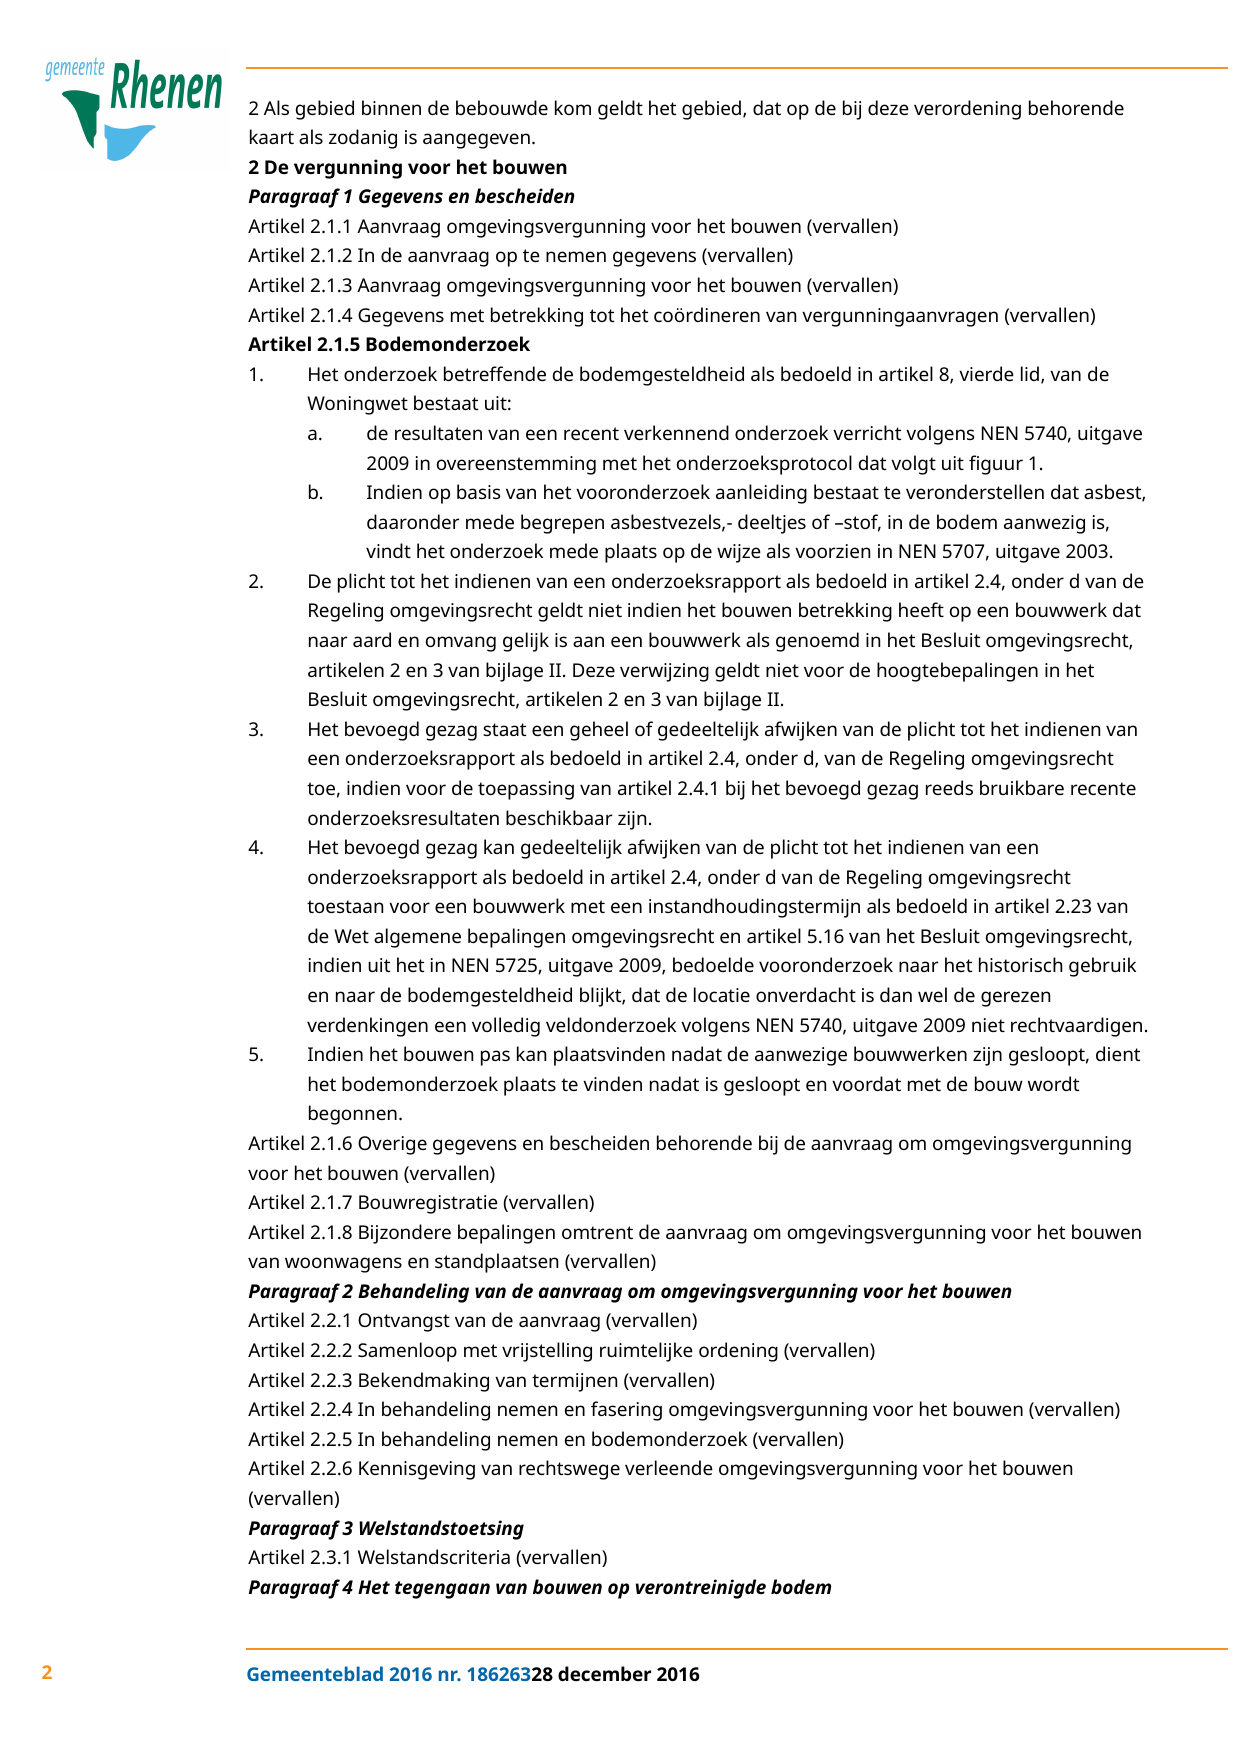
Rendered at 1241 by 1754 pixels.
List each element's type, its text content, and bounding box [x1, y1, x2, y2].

picture [41, 47, 231, 172]
text 2 De vergunning voor het bouwen [248, 154, 1152, 180]
text Artikel 2.1.4 Gegevens met betrekking tot het coördineren van vergunningaanvragen (vervallen) [248, 302, 1152, 328]
text Artikel 2.1.8 Bijzondere bepalingen omtrent de aanvraag om omgevingsvergunning voor het bouwen van woonwagens en standplaatsen (vervallen) [248, 1219, 1152, 1274]
text Artikel 2.1.3 Aanvraag omgevingsvergunning voor het bouwen (vervallen) [248, 272, 1152, 298]
list Het bevoegd gezag kan gedeeltelijk afwijken van de plicht tot het indienen van een onderzoeksrapport als bedoeld in artikel 2.4, onder d van de Regeling omgevingsrecht toestaan voor een bouwwerk met een instandhoudingstermijn als bedoeld in artikel 2.23 van de Wet algemene bepalingen omgevingsrecht en artikel 5.16 van het Besluit omgevingsrecht, indien uit het in NEN 5725, uitgave 2009, bedoelde vooronderzoek naar het historisch gebruik en naar de bodemgesteldheid blijkt, dat de locatie onverdacht is dan wel de gerezen verdenkingen een volledig veldonderzoek volgens NEN 5740, uitgave 2009 niet rechtvaardigen. [248, 834, 1152, 1038]
text Artikel 2.1.6 Overige gegevens en bescheiden behorende bij de aanvraag om omgevingsvergunning voor het bouwen (vervallen) [248, 1130, 1152, 1186]
list De plicht tot het indienen van een onderzoeksrapport als bedoeld in artikel 2.4, onder d van de Regeling omgevingsrecht geldt niet indien het bouwen betrekking heeft op een bouwwerk dat naar aard en omvang gelijk is aan een bouwwerk als genoemd in het Besluit omgevingsrecht, artikelen 2 en 3 van bijlage II. Deze verwijzing geldt niet voor de hoogtebepalingen in het Besluit omgevingsrecht, artikelen 2 en 3 van bijlage II. [248, 568, 1152, 712]
list Indien op basis van het vooronderzoek aanleiding bestaat te veronderstellen dat asbest, daaronder mede begrepen asbestvezels,- deeltjes of –stof, in de bodem aanwezig is, vindt het onderzoek mede plaats op de wijze als voorzien in NEN 5707, uitgave 2003. [307, 479, 1152, 564]
text Artikel 2.1.7 Bouwregistratie (vervallen) [248, 1189, 1152, 1215]
text Paragraaf 3 Welstandstoetsing [248, 1515, 1152, 1541]
list de resultaten van een recent verkennend onderzoek verricht volgens NEN 5740, uitgave 2009 in overeenstemming met het onderzoeksprotocol dat volgt uit figuur 1. [307, 420, 1152, 476]
list Indien het bouwen pas kan plaatsvinden nadat de aanwezige bouwwerken zijn gesloopt, dient het bodemonderzoek plaats te vinden nadat is gesloopt en voordat met de bouw wordt begonnen. [248, 1041, 1152, 1126]
text Paragraaf 2 Behandeling van de aanvraag om omgevingsvergunning voor het bouwen [248, 1278, 1152, 1304]
text Artikel 2.2.3 Bekendmaking van termijnen (vervallen) [248, 1367, 1152, 1393]
text 2 Als gebied binnen de bebouwde kom geldt het gebied, dat op de bij deze verordening behorende kaart als zodanig is aangegeven. [248, 95, 1152, 150]
text Paragraaf 4 Het tegengaan van bouwen op verontreinigde bodem [248, 1574, 1152, 1600]
text Artikel 2.2.6 Kennisgeving van rechtswege verleende omgevingsvergunning voor het bouwen (vervallen) [248, 1456, 1152, 1511]
list Het onderzoek betreffende de bodemgesteldheid als bedoeld in artikel 8, vierde lid, van de Woningwet bestaat uit: [248, 361, 1152, 416]
text Artikel 2.1.2 In de aanvraag op te nemen gegevens (vervallen) [248, 243, 1152, 268]
text Artikel 2.1.1 Aanvraag omgevingsvergunning voor het bouwen (vervallen) [248, 213, 1152, 239]
text Artikel 2.3.1 Welstandscriteria (vervallen) [248, 1544, 1152, 1570]
list Het bevoegd gezag staat een geheel of gedeeltelijk afwijken van de plicht tot het indienen van een onderzoeksrapport als bedoeld in artikel 2.4, onder d, van de Regeling omgevingsrecht toe, indien voor de toepassing van artikel 2.4.1 bij het bevoegd gezag reeds bruikbare recente onderzoeksresultaten beschikbaar zijn. [248, 716, 1152, 831]
text Artikel 2.2.2 Samenloop met vrijstelling ruimtelijke ordening (vervallen) [248, 1337, 1152, 1363]
text Paragraaf 1 Gegevens en bescheiden [248, 183, 1152, 209]
text Artikel 2.2.4 In behandeling nemen en fasering omgevingsvergunning voor het bouwen (vervallen) [248, 1396, 1152, 1422]
text Artikel 2.2.5 In behandeling nemen en bodemonderzoek (vervallen) [248, 1426, 1152, 1452]
text Artikel 2.2.1 Ontvangst van de aanvraag (vervallen) [248, 1308, 1152, 1333]
text Artikel 2.1.5 Bodemonderzoek [248, 331, 1152, 357]
